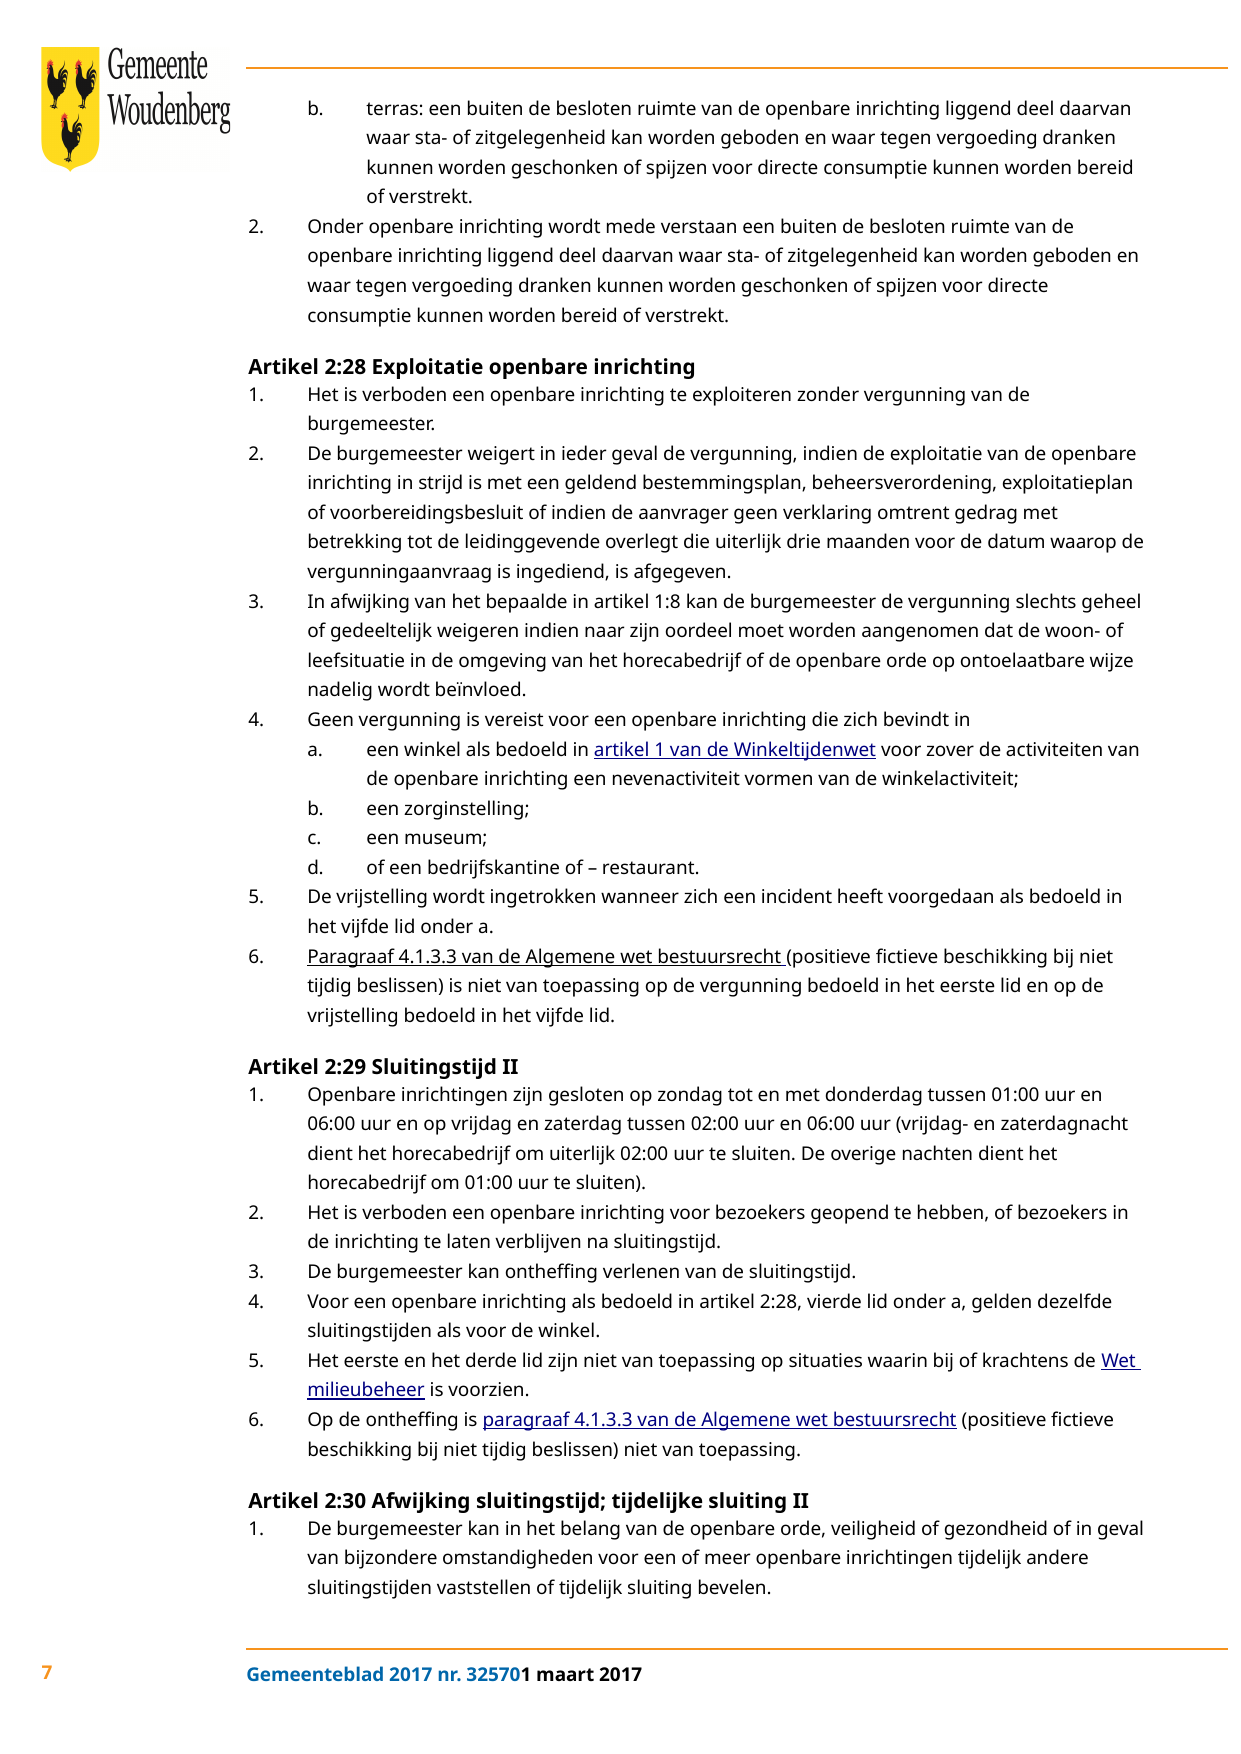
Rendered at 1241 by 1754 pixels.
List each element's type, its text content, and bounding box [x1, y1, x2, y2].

list terras: een buiten de besloten ruimte van de openbare inrichting liggend deel daarvan waar sta- of zitgelegenheid kan worden geboden en waar tegen vergoeding dranken kunnen worden geschonken of spijzen voor directe consumptie kunnen worden bereid of verstrekt. [307, 95, 1152, 209]
list Het eerste en het derde lid zijn niet van toepassing op situaties waarin bij of krachtens de Wet milieubeheer is voorzien. [248, 1347, 1152, 1402]
picture [41, 47, 231, 172]
list een winkel als bedoeld in artikel 1 van de Winkeltijdenwet voor zover de activiteiten van de openbare inrichting een nevenactiviteit vormen van de winkelactiviteit; [307, 736, 1152, 791]
list De burgemeester kan in het belang van de openbare orde, veiligheid of gezondheid of in geval van bijzondere omstandigheden voor een of meer openbare inrichtingen tijdelijk andere sluitingstijden vaststellen of tijdelijk sluiting bevelen. [248, 1515, 1152, 1599]
list Voor een openbare inrichting als bedoeld in artikel 2:28, vierde lid onder a, gelden dezelfde sluitingstijden als voor de winkel. [248, 1288, 1152, 1343]
list De burgemeester kan ontheffing verlenen van de sluitingstijd. [248, 1258, 1152, 1284]
text Artikel 2:30 Afwijking sluitingstijd; tijdelijke sluiting II [248, 1486, 1152, 1515]
list Geen vergunning is vereist voor een openbare inrichting die zich bevindt in [248, 706, 1152, 732]
list of een bedrijfskantine of – restaurant. [307, 854, 1152, 880]
list In afwijking van het bepaalde in artikel 1:8 kan de burgemeester de vergunning slechts geheel of gedeeltelijk weigeren indien naar zijn oordeel moet worden aangenomen dat de woon- of leefsituatie in de omgeving van het horecabedrijf of de openbare orde op ontoelaatbare wijze nadelig wordt beïnvloed. [248, 588, 1152, 702]
list Onder openbare inrichting wordt mede verstaan een buiten de besloten ruimte van de openbare inrichting liggend deel daarvan waar sta- of zitgelegenheid kan worden geboden en waar tegen vergoeding dranken kunnen worden geschonken of spijzen voor directe consumptie kunnen worden bereid of verstrekt. [248, 213, 1152, 328]
list De burgemeester weigert in ieder geval de vergunning, indien de exploitatie van de openbare inrichting in strijd is met een geldend bestemmingsplan, beheersverordening, exploitatieplan of voorbereidingsbesluit of indien de aanvrager geen verklaring omtrent gedrag met betrekking tot de leidinggevende overlegt die uiterlijk drie maanden voor de datum waarop de vergunningaanvraag is ingediend, is afgegeven. [248, 440, 1152, 584]
text Artikel 2:28 Exploitatie openbare inrichting [248, 352, 1152, 381]
list Op de ontheffing is paragraaf 4.1.3.3 van de Algemene wet bestuursrecht (positieve fictieve beschikking bij niet tijdig beslissen) niet van toepassing. [248, 1406, 1152, 1462]
list Openbare inrichtingen zijn gesloten op zondag tot en met donderdag tussen 01:00 uur en 06:00 uur en op vrijdag en zaterdag tussen 02:00 uur en 06:00 uur (vrijdag- en zaterdagnacht dient het horecabedrijf om uiterlijk 02:00 uur te sluiten. De overige nachten dient het horecabedrijf om 01:00 uur te sluiten). [248, 1081, 1152, 1195]
list Paragraaf 4.1.3.3 van de Algemene wet bestuursrecht (positieve fictieve beschikking bij niet tijdig beslissen) is niet van toepassing op de vergunning bedoeld in het eerste lid en op de vrijstelling bedoeld in het vijfde lid. [248, 943, 1152, 1028]
list een zorginstelling; [307, 795, 1152, 821]
list Het is verboden een openbare inrichting te exploiteren zonder vergunning van de burgemeester. [248, 381, 1152, 436]
text Artikel 2:29 Sluitingstijd II [248, 1052, 1152, 1081]
list De vrijstelling wordt ingetrokken wanneer zich een incident heeft voorgedaan als bedoeld in het vijfde lid onder a. [248, 884, 1152, 939]
list een museum; [307, 824, 1152, 850]
list Het is verboden een openbare inrichting voor bezoekers geopend te hebben, of bezoekers in de inrichting te laten verblijven na sluitingstijd. [248, 1199, 1152, 1254]
